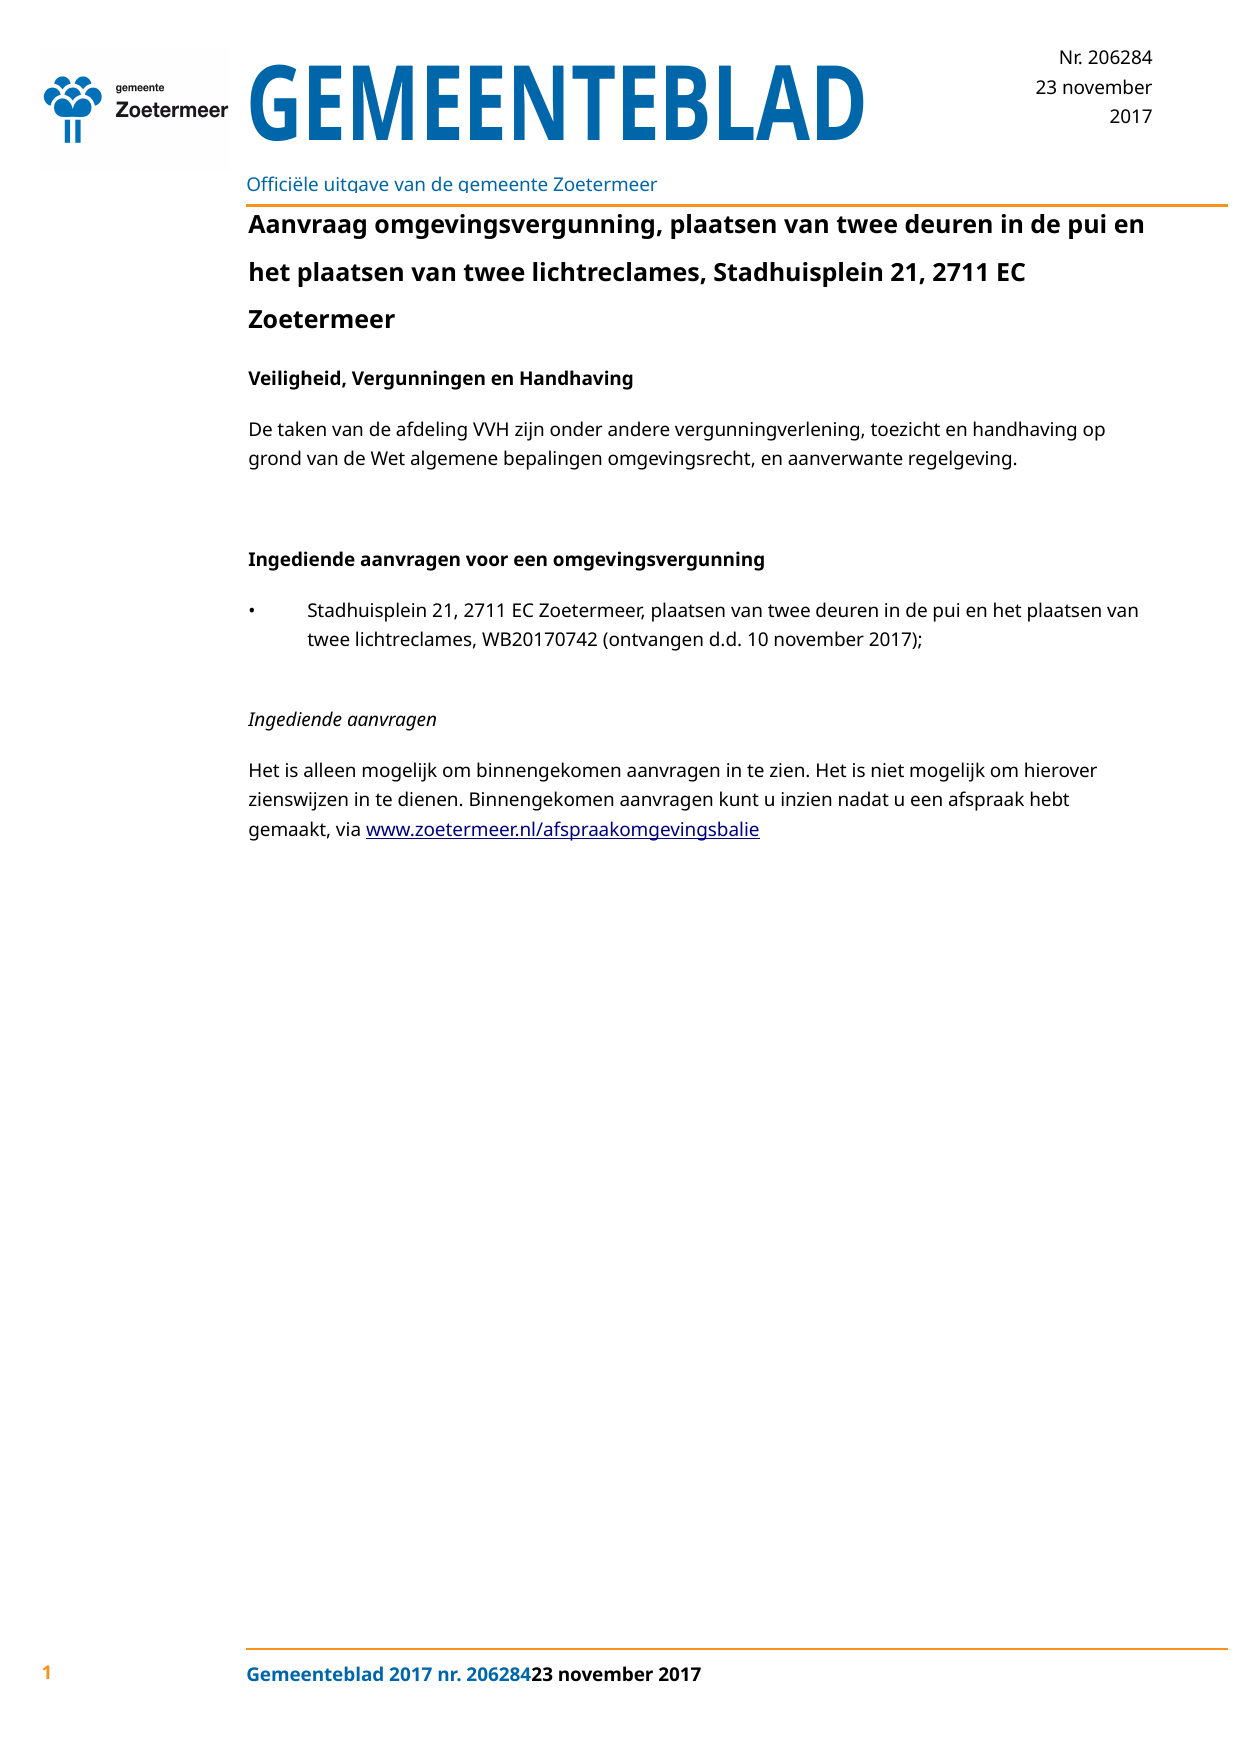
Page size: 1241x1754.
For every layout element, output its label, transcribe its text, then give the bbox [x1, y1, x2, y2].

list Stadhuisplein 21, 2711 EC Zoetermeer, plaatsen van twee deuren in de pui en het plaatsen van twee lichtreclames, WB20170742 (ontvangen d.d. 10 november 2017); [248, 597, 1152, 652]
text De taken van de afdeling VVH zijn onder andere vergunningverlening, toezicht en handhaving op grond van de Wet algemene bepalingen omgevingsrecht, en aanverwante regelgeving. [248, 416, 1152, 471]
text Het is alleen mogelijk om binnengekomen aanvragen in te zien. Het is niet mogelijk om hierover zienswijzen in te dienen. Binnengekomen aanvragen kunt u inzien nadat u een afspraak hebt gemaakt, via www.zoetermeer.nl/afspraakomgevingsbalie [248, 757, 1152, 842]
text Ingediende aanvragen voor een omgevingsvergunning [248, 546, 1152, 572]
text Veiligheid, Vergunningen en Handhaving [248, 366, 1152, 391]
text Aanvraag omgevingsvergunning, plaatsen van twee deuren in de pui en het plaatsen van twee lichtreclames, Stadhuisplein 21, 2711 EC Zoetermeer [248, 207, 1152, 336]
text Ingediende aanvragen [248, 706, 1152, 732]
picture [41, 47, 231, 172]
